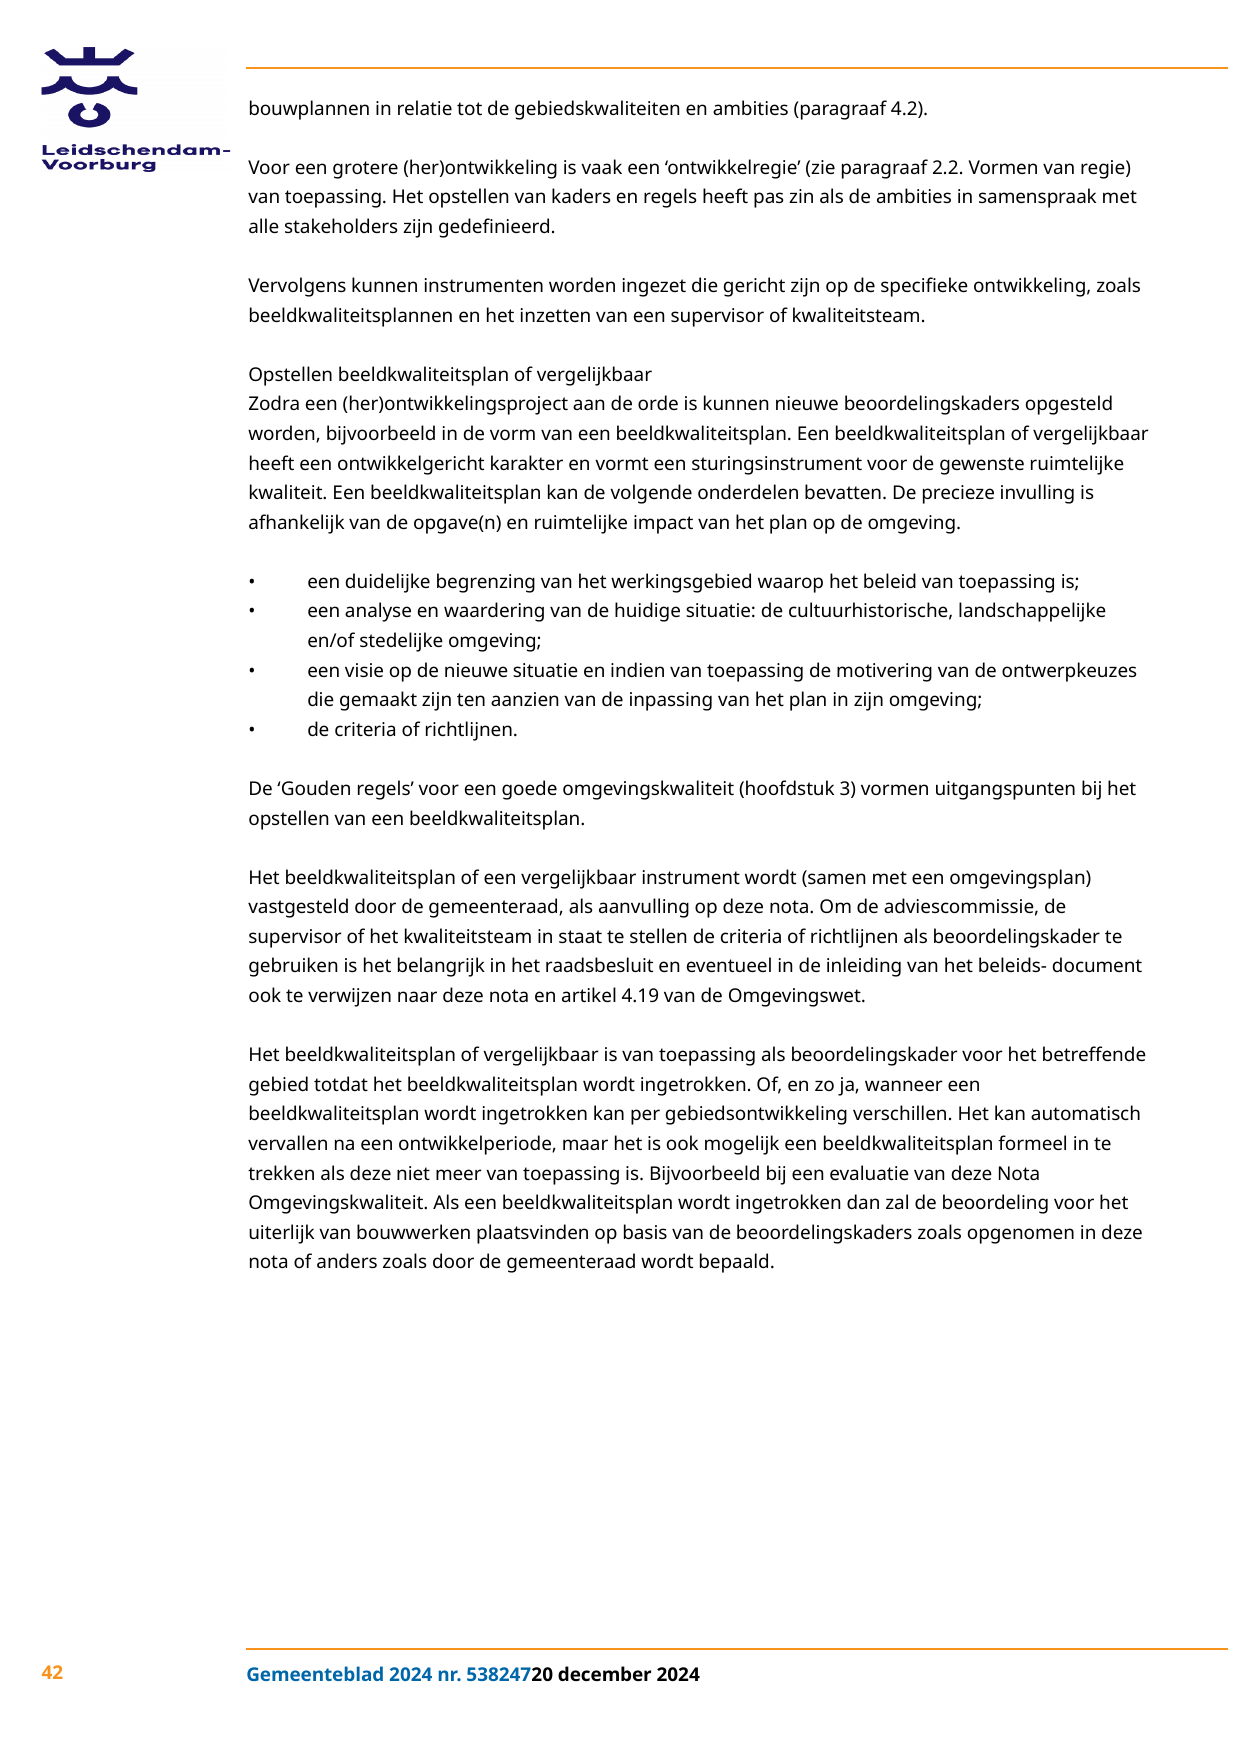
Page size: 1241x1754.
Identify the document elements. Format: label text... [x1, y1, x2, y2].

text Voor een grotere (her)ontwikkeling is vaak een ‘ontwikkelregie’ (zie paragraaf 2.2. Vormen van regie) van toepassing. Het opstellen van kaders en regels heeft pas zin als de ambities in samenspraak met alle stakeholders zijn gedefinieerd. [248, 154, 1152, 239]
text Opstellen beeldkwaliteitsplan of vergelijkbaar [248, 361, 1152, 387]
picture [41, 47, 231, 172]
text Vervolgens kunnen instrumenten worden ingezet die gericht zijn op de specifieke ontwikkeling, zoals beeldkwaliteitsplannen en het inzetten van een supervisor of kwaliteitsteam. [248, 272, 1152, 328]
text Het beeldkwaliteitsplan of vergelijkbaar is van toepassing als beoordelingskader voor het betreffende gebied totdat het beeldkwaliteitsplan wordt ingetrokken. Of, en zo ja, wanneer een beeldkwaliteitsplan wordt ingetrokken kan per gebiedsontwikkeling verschillen. Het kan automatisch vervallen na een ontwikkelperiode, maar het is ook mogelijk een beeldkwaliteitsplan formeel in te trekken als deze niet meer van toepassing is. Bijvoorbeeld bij een evaluatie van deze Nota Omgevingskwaliteit. Als een beeldkwaliteitsplan wordt ingetrokken dan zal de beoordeling voor het uiterlijk van bouwwerken plaatsvinden op basis van de beoordelingskaders zoals opgenomen in deze nota of anders zoals door de gemeenteraad wordt bepaald. [248, 1041, 1152, 1274]
list een analyse en waardering van de huidige situatie: de cultuurhistorische, landschappelijke en/of stedelijke omgeving; [248, 598, 1152, 653]
text De ‘Gouden regels’ voor een goede omgevingskwaliteit (hoofdstuk 3) vormen uitgangspunten bij het opstellen van een beeldkwaliteitsplan. [248, 775, 1152, 831]
text Zodra een (her)ontwikkelingsproject aan de orde is kunnen nieuwe beoordelingskaders opgesteld worden, bijvoorbeeld in de vorm van een beeldkwaliteitsplan. Een beeldkwaliteitsplan of vergelijkbaar heeft een ontwikkelgericht karakter en vormt een sturingsinstrument voor de gewenste ruimtelijke kwaliteit. Een beeldkwaliteitsplan kan de volgende onderdelen bevatten. De precieze invulling is afhankelijk van de opgave(n) en ruimtelijke impact van het plan op de omgeving. [248, 391, 1152, 535]
text bouwplannen in relatie tot de gebiedskwaliteiten en ambities (paragraaf 4.2). [248, 95, 1152, 121]
list de criteria of richtlijnen. [248, 716, 1152, 742]
text Het beeldkwaliteitsplan of een vergelijkbaar instrument wordt (samen met een omgevingsplan) vastgesteld door de gemeenteraad, als aanvulling op deze nota. Om de adviescommissie, de supervisor of het kwaliteitsteam in staat te stellen de criteria of richtlijnen als beoordelingskader te gebruiken is het belangrijk in het raadsbesluit en eventueel in de inleiding van het beleids- document ook te verwijzen naar deze nota en artikel 4.19 van de Omgevingswet. [248, 864, 1152, 1008]
list een visie op de nieuwe situatie en indien van toepassing de motivering van de ontwerpkeuzes die gemaakt zijn ten aanzien van de inpassing van het plan in zijn omgeving; [248, 657, 1152, 712]
list een duidelijke begrenzing van het werkingsgebied waarop het beleid van toepassing is; [248, 568, 1152, 594]
